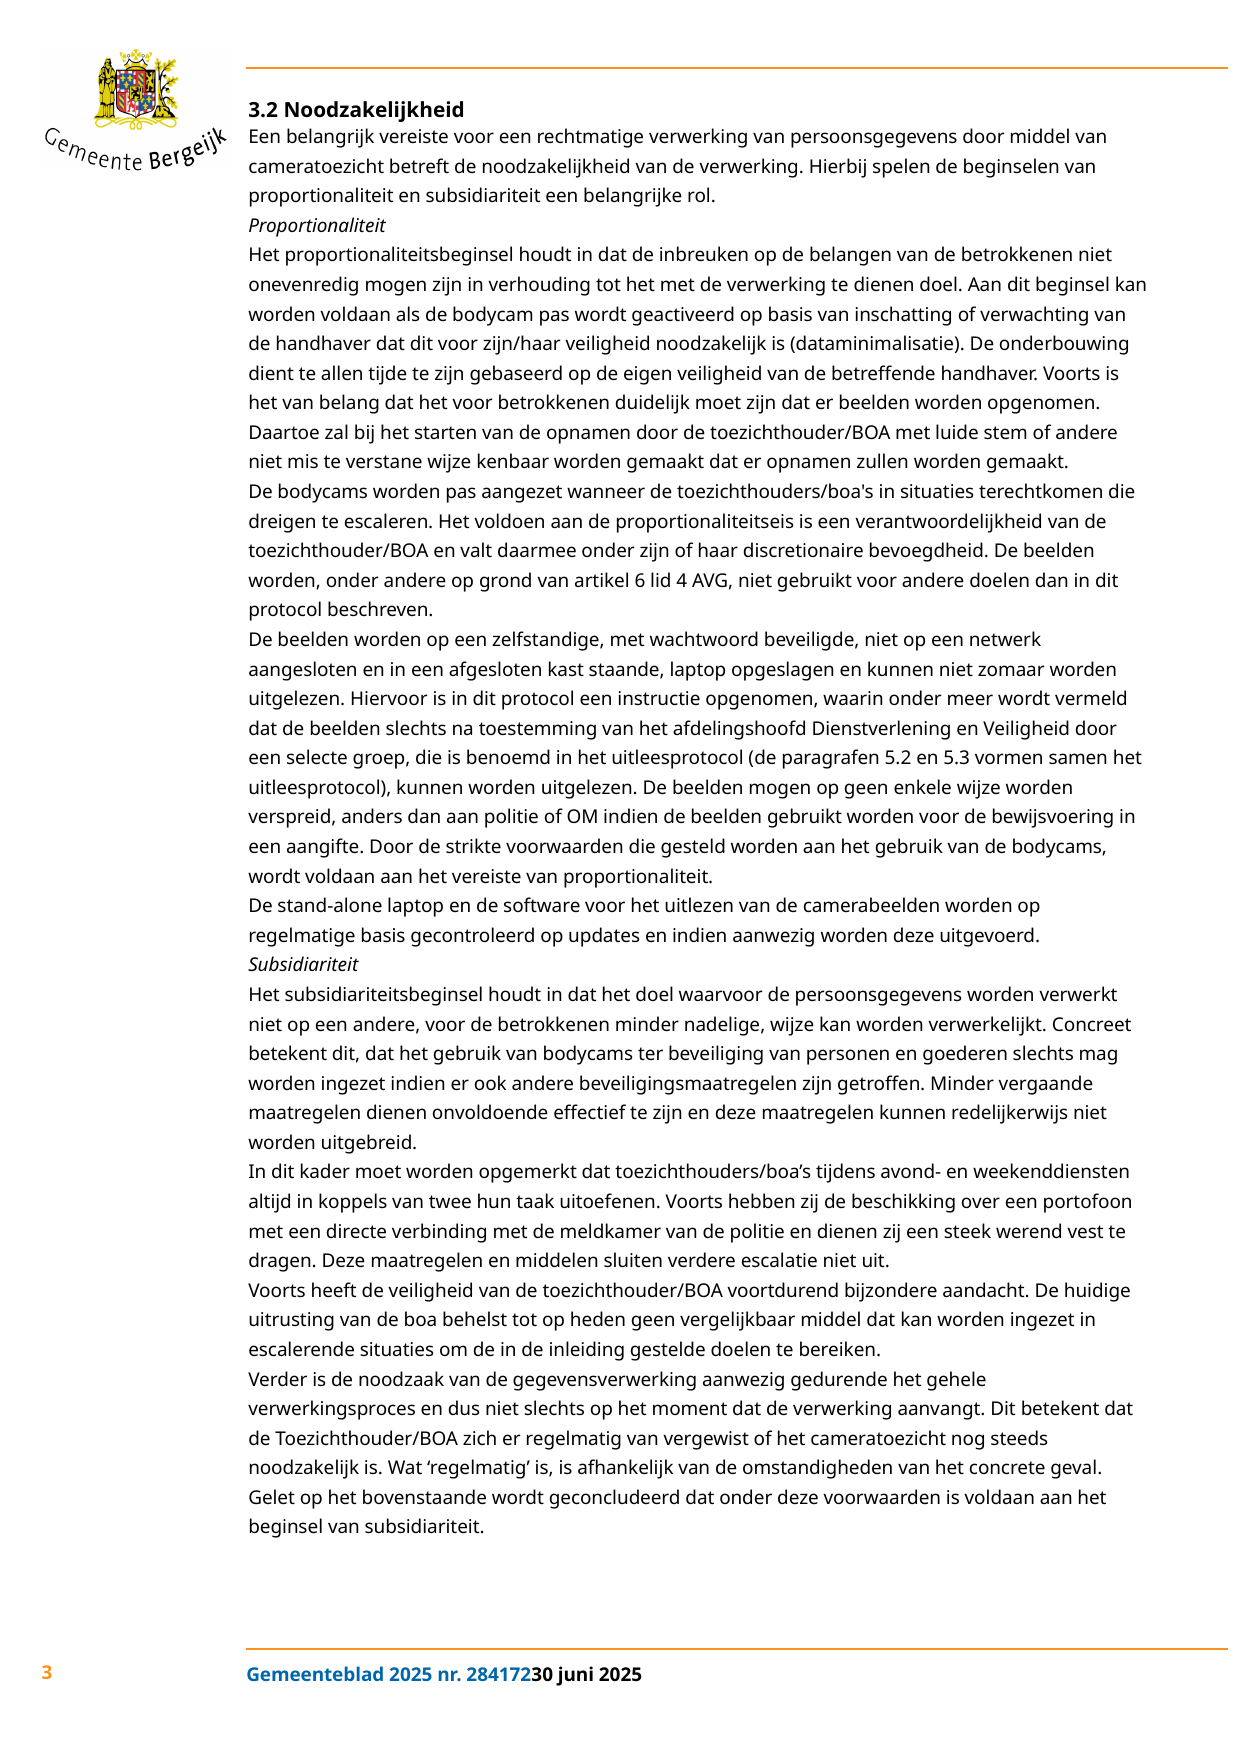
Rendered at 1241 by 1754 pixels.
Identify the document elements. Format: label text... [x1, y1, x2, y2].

text Voorts heeft de veiligheid van de toezichthouder/BOA voortdurend bijzondere aandacht. De huidige uitrusting van de boa behelst tot op heden geen vergelijkbaar middel dat kan worden ingezet in escalerende situaties om de in de inleiding gestelde doelen te bereiken. [248, 1277, 1152, 1362]
picture [41, 47, 231, 172]
text Het subsidiariteitsbeginsel houdt in dat het doel waarvoor de persoonsgegevens worden verwerkt niet op een andere, voor de betrokkenen minder nadelige, wijze kan worden verwerkelijkt. Concreet betekent dit, dat het gebruik van bodycams ter beveiliging van personen en goederen slechts mag worden ingezet indien er ook andere beveiligingsmaatregelen zijn getroffen. Minder vergaande maatregelen dienen onvoldoende effectief te zijn en deze maatregelen kunnen redelijkerwijs niet worden uitgebreid. [248, 981, 1152, 1155]
text 3.2 Noodzakelijkheid [248, 95, 1152, 123]
text In dit kader moet worden opgemerkt dat toezichthouders/boa’s tijdens avond- en weekenddiensten altijd in koppels van twee hun taak uitoefenen. Voorts hebben zij de beschikking over een portofoon met een directe verbinding met de meldkamer van de politie en dienen zij een steek werend vest te dragen. Deze maatregelen en middelen sluiten verdere escalatie niet uit. [248, 1159, 1152, 1273]
text Proportionaliteit [248, 212, 1152, 238]
text Een belangrijk vereiste voor een rechtmatige verwerking van persoonsgegevens door middel van cameratoezicht betreft de noodzakelijkheid van de verwerking. Hierbij spelen de beginselen van proportionaliteit en subsidiariteit een belangrijke rol. [248, 123, 1152, 208]
text Subsidiariteit [248, 952, 1152, 977]
text De beelden worden op een zelfstandige, met wachtwoord beveiligde, niet op een netwerk aangesloten en in een afgesloten kast staande, laptop opgeslagen en kunnen niet zomaar worden uitgelezen. Hiervoor is in dit protocol een instructie opgenomen, waarin onder meer wordt vermeld dat de beelden slechts na toestemming van het afdelingshoofd Dienstverlening en Veiligheid door een selecte groep, die is benoemd in het uitleesprotocol (de paragrafen 5.2 en 5.3 vormen samen het uitleesprotocol), kunnen worden uitgelezen. De beelden mogen op geen enkele wijze worden verspreid, anders dan aan politie of OM indien de beelden gebruikt worden voor de bewijsvoering in een aangifte. Door de strikte voorwaarden die gesteld worden aan het gebruik van de bodycams, wordt voldaan aan het vereiste van proportionaliteit. [248, 626, 1152, 888]
text De stand-alone laptop en de software voor het uitlezen van de camerabeelden worden op regelmatige basis gecontroleerd op updates en indien aanwezig worden deze uitgevoerd. [248, 892, 1152, 948]
text Verder is de noodzaak van de gegevensverwerking aanwezig gedurende het gehele verwerkingsproces en dus niet slechts op het moment dat de verwerking aanvangt. Dit betekent dat de Toezichthouder/BOA zich er regelmatig van vergewist of het cameratoezicht nog steeds noodzakelijk is. Wat ‘regelmatig’ is, is afhankelijk van de omstandigheden van het concrete geval. Gelet op het bovenstaande wordt geconcludeerd dat onder deze voorwaarden is voldaan aan het beginsel van subsidiariteit. [248, 1366, 1152, 1539]
text De bodycams worden pas aangezet wanneer de toezichthouders/boa's in situaties terechtkomen die dreigen te escaleren. Het voldoen aan de proportionaliteitseis is een verantwoordelijkheid van de toezichthouder/BOA en valt daarmee onder zijn of haar discretionaire bevoegdheid. De beelden worden, onder andere op grond van artikel 6 lid 4 AVG, niet gebruikt voor andere doelen dan in dit protocol beschreven. [248, 478, 1152, 622]
text Het proportionaliteitsbeginsel houdt in dat de inbreuken op de belangen van de betrokkenen niet onevenredig mogen zijn in verhouding tot het met de verwerking te dienen doel. Aan dit beginsel kan worden voldaan als de bodycam pas wordt geactiveerd op basis van inschatting of verwachting van de handhaver dat dit voor zijn/haar veiligheid noodzakelijk is (dataminimalisatie). De onderbouwing dient te allen tijde te zijn gebaseerd op de eigen veiligheid van de betreffende handhaver. Voorts is het van belang dat het voor betrokkenen duidelijk moet zijn dat er beelden worden opgenomen. Daartoe zal bij het starten van de opnamen door de toezichthouder/BOA met luide stem of andere niet mis te verstane wijze kenbaar worden gemaakt dat er opnamen zullen worden gemaakt. [248, 242, 1152, 474]
